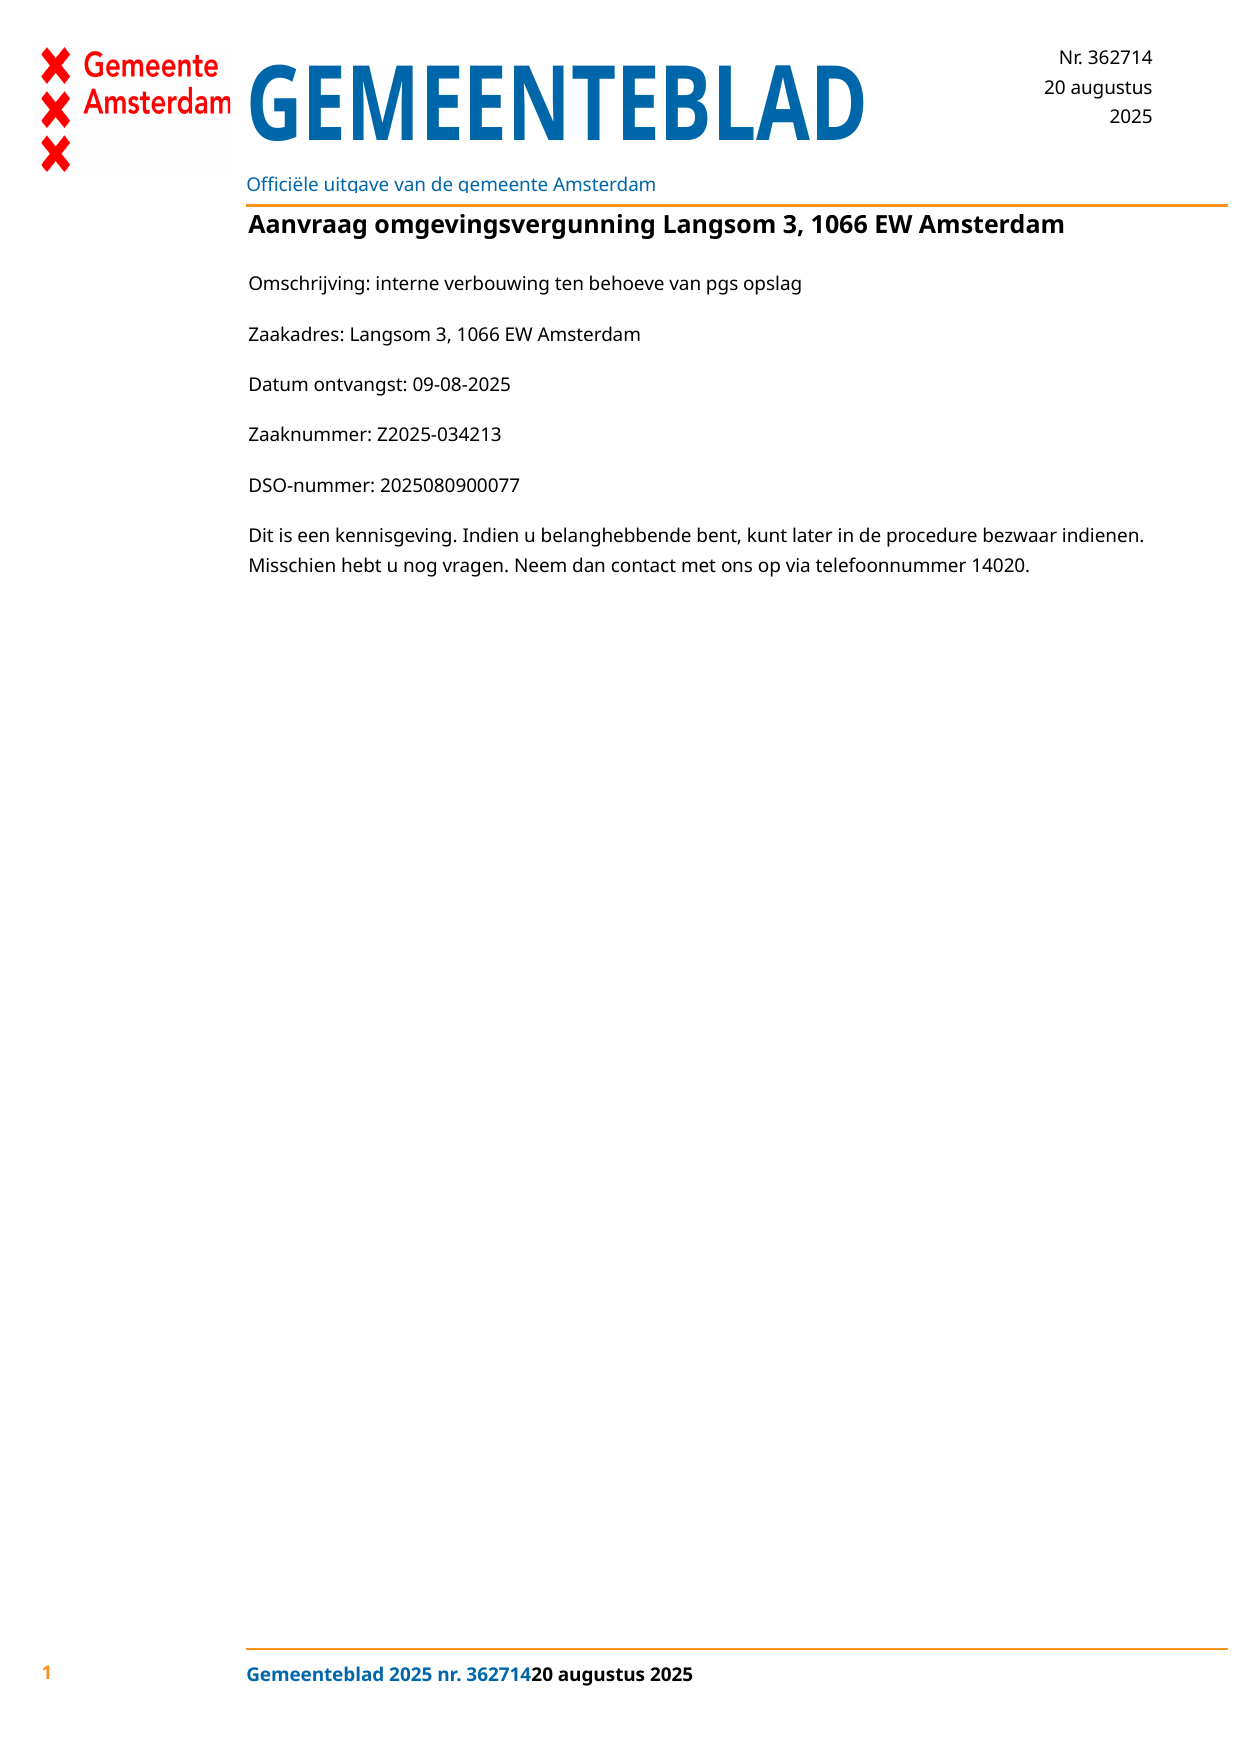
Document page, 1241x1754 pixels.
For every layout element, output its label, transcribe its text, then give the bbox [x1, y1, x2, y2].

text Dit is een kennisgeving. Indien u belanghebbende bent, kunt later in de procedure bezwaar indienen. Misschien hebt u nog vragen. Neem dan contact met ons op via telefoonnummer 14020. [248, 522, 1152, 578]
text Aanvraag omgevingsvergunning Langsom 3, 1066 EW Amsterdam [248, 207, 1152, 241]
text DSO-nummer: 2025080900077 [248, 472, 1152, 498]
text Omschrijving: interne verbouwing ten behoeve van pgs opslag [248, 270, 1152, 296]
text Zaakadres: Langsom 3, 1066 EW Amsterdam [248, 321, 1152, 346]
text Zaaknummer: Z2025-034213 [248, 422, 1152, 447]
text Datum ontvangst: 09-08-2025 [248, 371, 1152, 397]
picture [41, 47, 231, 172]
